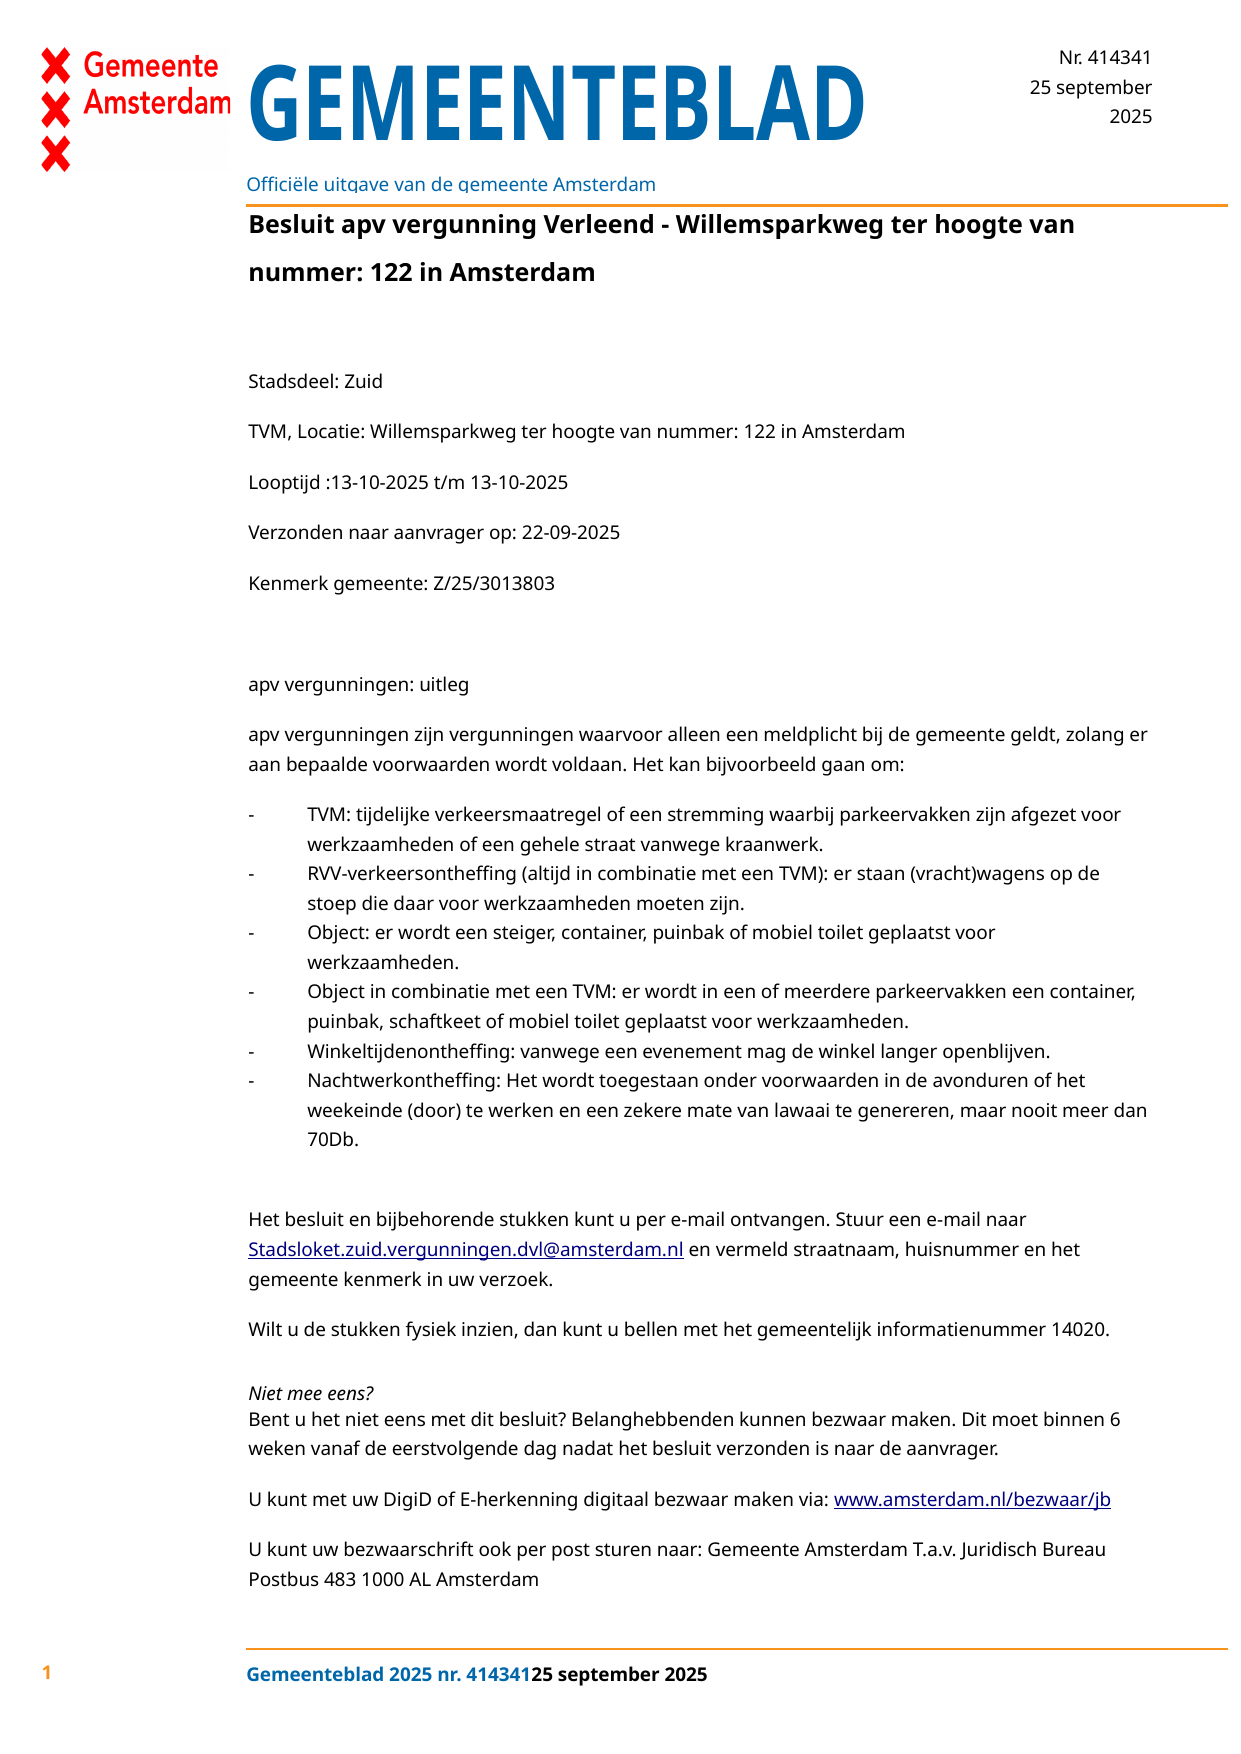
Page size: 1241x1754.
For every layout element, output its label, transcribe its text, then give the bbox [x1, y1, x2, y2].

text Stadsdeel: Zuid [248, 368, 1152, 394]
text TVM, Locatie: Willemsparkweg ter hoogte van nummer: 122 in Amsterdam [248, 419, 1152, 444]
picture [41, 47, 231, 172]
text U kunt uw bezwaarschrift ook per post sturen naar: Gemeente Amsterdam T.a.v. Juridisch Bureau Postbus 483 1000 AL Amsterdam [248, 1536, 1152, 1592]
list TVM: tijdelijke verkeersmaatregel of een stremming waarbij parkeervakken zijn afgezet voor werkzaamheden of een gehele straat vanwege kraanwerk. [248, 801, 1152, 857]
list RVV-verkeersontheffing (altijd in combinatie met een TVM): er staan (vracht)wagens op de stoep die daar voor werkzaamheden moeten zijn. [248, 860, 1152, 916]
list Winkeltijdenontheffing: vanwege een evenement mag de winkel langer openblijven. [248, 1038, 1152, 1064]
text Niet mee eens? [248, 1380, 1152, 1406]
text Bent u het niet eens met dit besluit? Belanghebbenden kunnen bezwaar maken. Dit moet binnen 6 weken vanaf de eerstvolgende dag nadat het besluit verzonden is naar de aanvrager. [248, 1406, 1152, 1461]
text Besluit apv vergunning Verleend - Willemsparkweg ter hoogte van nummer: 122 in Amsterdam [248, 207, 1152, 288]
text Kenmerk gemeente: Z/25/3013803 [248, 570, 1152, 596]
list Object in combinatie met een TVM: er wordt in een of meerdere parkeervakken een container, puinbak, schaftkeet of mobiel toilet geplaatst voor werkzaamheden. [248, 979, 1152, 1034]
text Verzonden naar aanvrager op: 22-09-2025 [248, 519, 1152, 545]
text Het besluit en bijbehorende stukken kunt u per e-mail ontvangen. Stuur een e-mail naar Stadsloket.zuid.vergunningen.dvl@amsterdam.nl en vermeld straatnaam, huisnummer en het gemeente kenmerk in uw verzoek. [248, 1207, 1152, 1292]
text apv vergunningen: uitleg [248, 671, 1152, 697]
list Nachtwerkontheffing: Het wordt toegestaan onder voorwaarden in de avonduren of het weekeinde (door) te werken en een zekere mate van lawaai te genereren, maar nooit meer dan 70Db. [248, 1067, 1152, 1152]
list Object: er wordt een steiger, container, puinbak of mobiel toilet geplaatst voor werkzaamheden. [248, 919, 1152, 975]
text Wilt u de stukken fysiek inzien, dan kunt u bellen met het gemeentelijk informatienummer 14020. [248, 1316, 1152, 1342]
text U kunt met uw DigiD of E-herkenning digitaal bezwaar maken via: www.amsterdam.nl/bezwaar/jb [248, 1486, 1152, 1512]
text Looptijd :13-10-2025 t/m 13-10-2025 [248, 469, 1152, 495]
text apv vergunningen zijn vergunningen waarvoor alleen een meldplicht bij de gemeente geldt, zolang er aan bepaalde voorwaarden wordt voldaan. Het kan bijvoorbeeld gaan om: [248, 721, 1152, 777]
